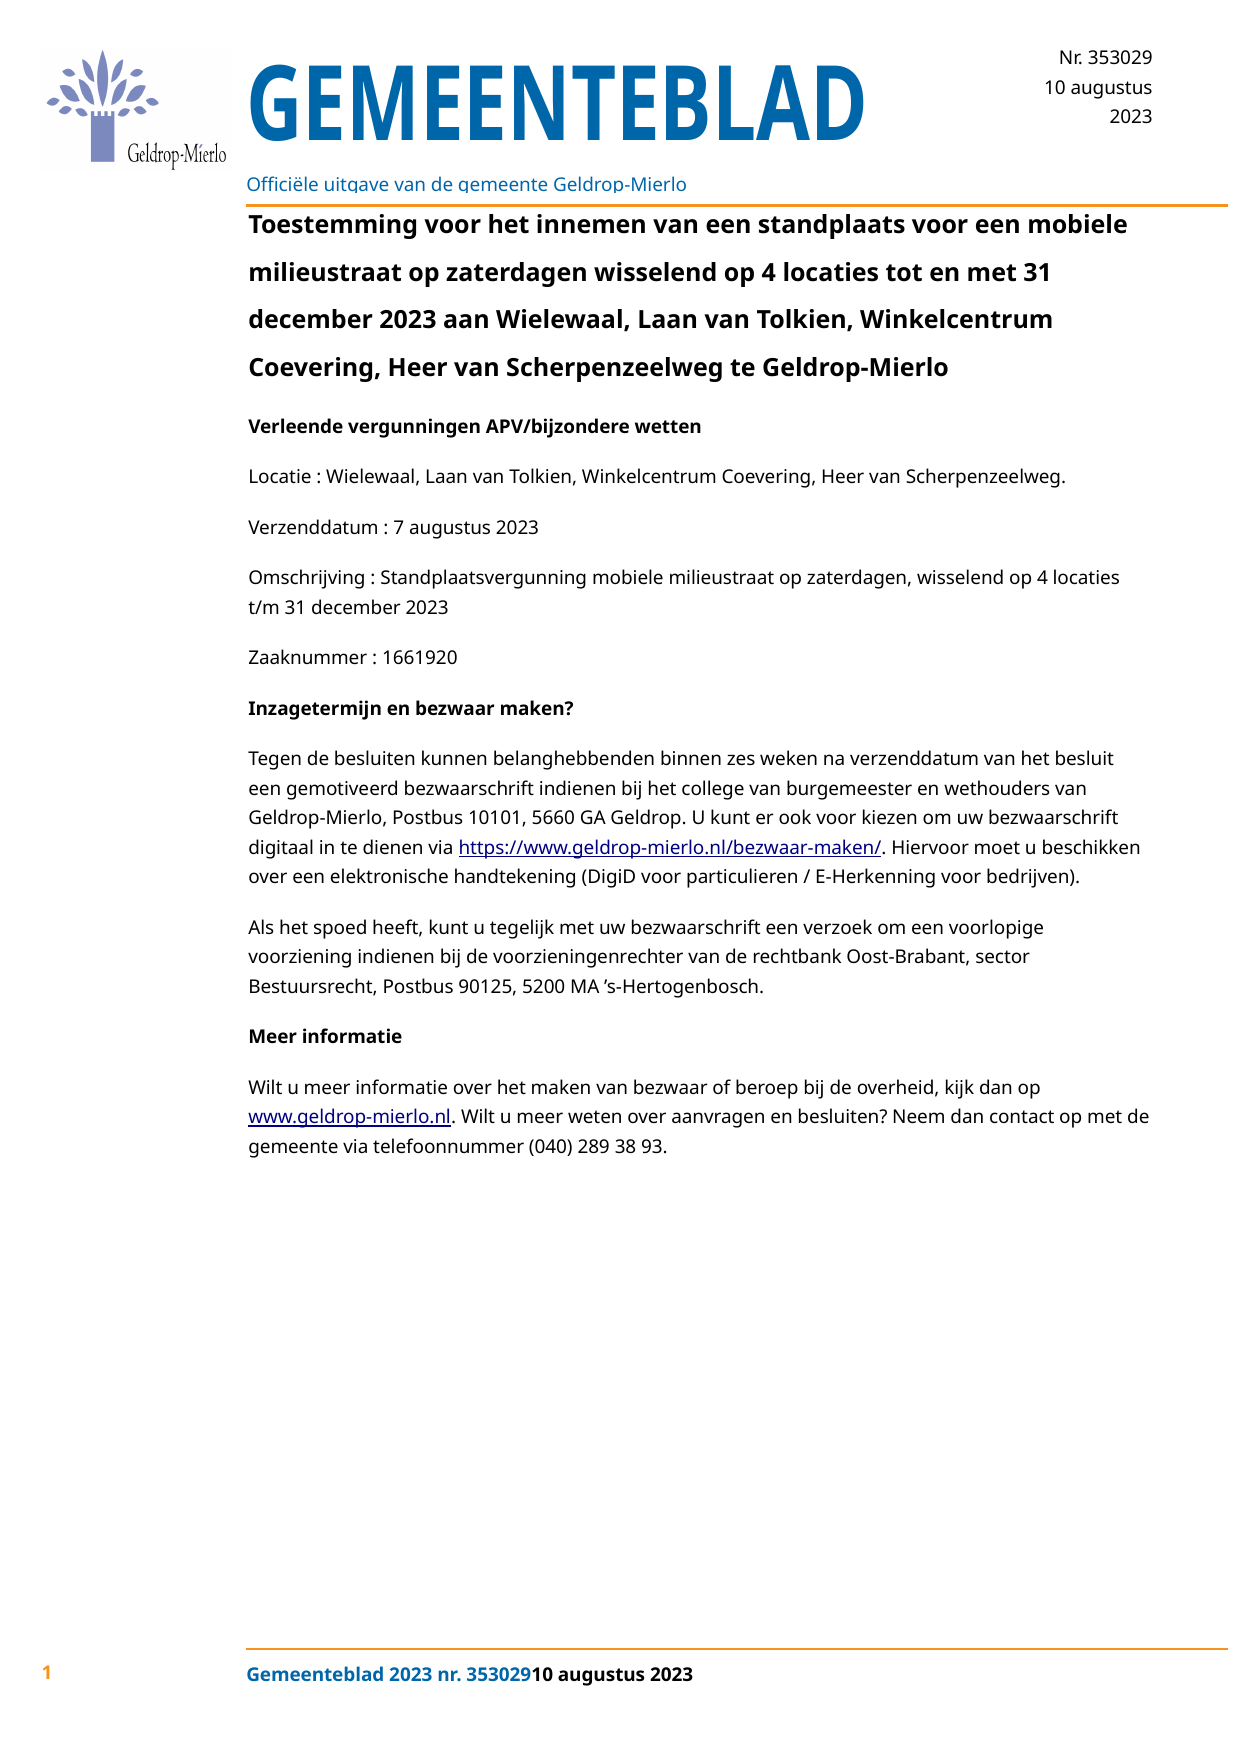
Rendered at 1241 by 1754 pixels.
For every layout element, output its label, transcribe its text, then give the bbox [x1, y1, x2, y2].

text Zaaknummer : 1661920 [248, 644, 1152, 670]
text Omschrijving : Standplaatsvergunning mobiele milieustraat op zaterdagen, wisselend op 4 locaties t/m 31 december 2023 [248, 564, 1152, 620]
text Als het spoed heeft, kunt u tegelijk met uw bezwaarschrift een verzoek om een voorlopige voorziening indienen bij de voorzieningenrechter van de rechtbank Oost-Brabant, sector Bestuursrecht, Postbus 90125, 5200 MA ’s-Hertogenbosch. [248, 914, 1152, 999]
text Inzagetermijn en bezwaar maken? [248, 695, 1152, 721]
text Toestemming voor het innemen van een standplaats voor een mobiele milieustraat op zaterdagen wisselend op 4 locaties tot en met 31 december 2023 aan Wielewaal, Laan van Tolkien, Winkelcentrum Coevering, Heer van Scherpenzeelweg te Geldrop-Mierlo [248, 207, 1152, 384]
text Locatie : Wielewaal, Laan van Tolkien, Winkelcentrum Coevering, Heer van Scherpenzeelweg. [248, 463, 1152, 489]
text Verzenddatum : 7 augustus 2023 [248, 514, 1152, 540]
picture [41, 47, 231, 172]
text Verleende vergunningen APV/bijzondere wetten [248, 413, 1152, 439]
text Meer informatie [248, 1023, 1152, 1049]
text Tegen de besluiten kunnen belanghebbenden binnen zes weken na verzenddatum van het besluit een gemotiveerd bezwaarschrift indienen bij het college van burgemeester en wethouders van Geldrop-Mierlo, Postbus 10101, 5660 GA Geldrop. U kunt er ook voor kiezen om uw bezwaarschrift digitaal in te dienen via https://www.geldrop-mierlo.nl/bezwaar-maken/. Hiervoor moet u beschikken over een elektronische handtekening (DigiD voor particulieren / E-Herkenning voor bedrijven). [248, 745, 1152, 889]
text Wilt u meer informatie over het maken van bezwaar of beroep bij de overheid, kijk dan op www.geldrop-mierlo.nl. Wilt u meer weten over aanvragen en besluiten? Neem dan contact op met de gemeente via telefoonnummer (040) 289 38 93. [248, 1074, 1152, 1159]
